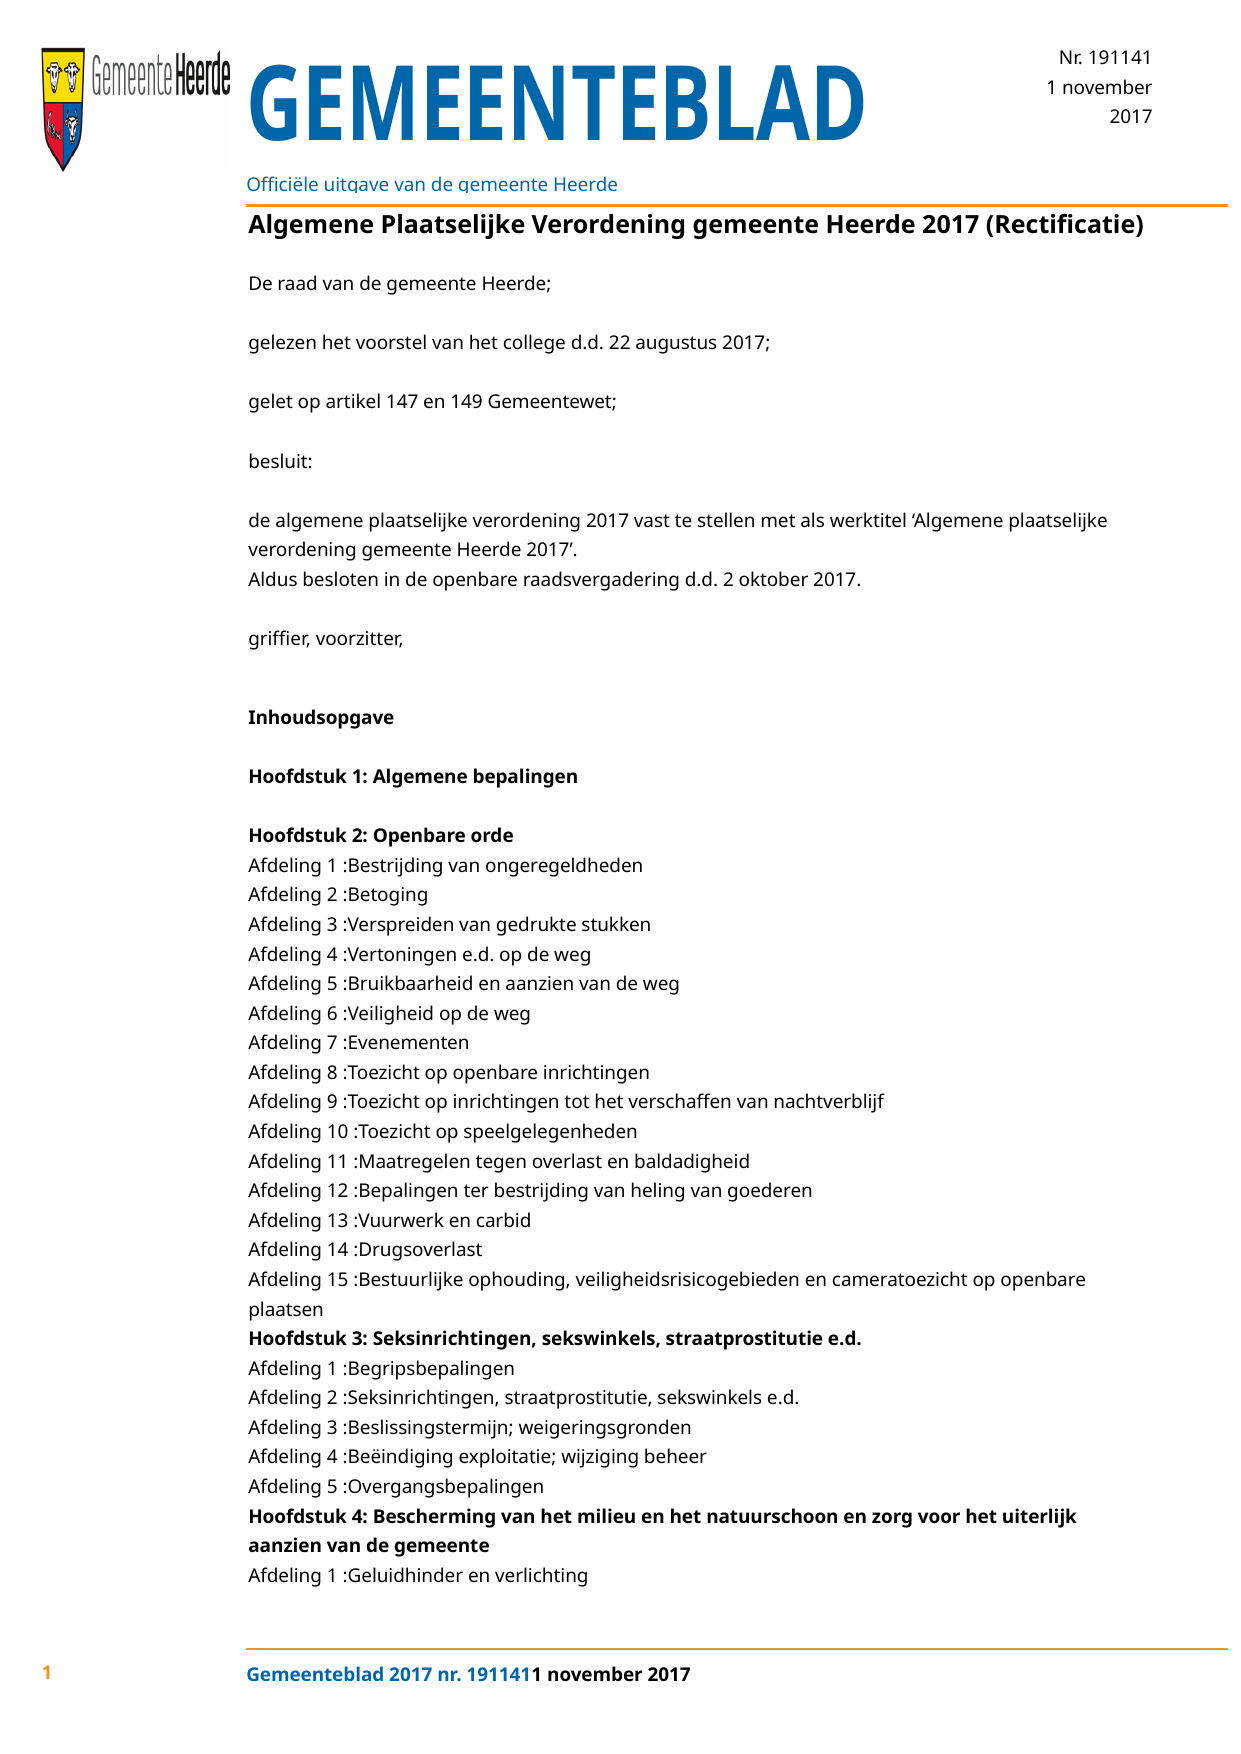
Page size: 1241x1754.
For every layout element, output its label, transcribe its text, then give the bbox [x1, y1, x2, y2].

text Afdeling 13 :Vuurwerk en carbid [248, 1207, 1152, 1233]
text besluit: [248, 448, 1152, 473]
text Algemene Plaatselijke Verordening gemeente Heerde 2017 (Rectificatie) [248, 207, 1152, 241]
text Afdeling 4 :Vertoningen e.d. op de weg [248, 941, 1152, 967]
text Afdeling 11 :Maatregelen tegen overlast en baldadigheid [248, 1148, 1152, 1174]
text gelet op artikel 147 en 149 Gemeentewet; [248, 389, 1152, 414]
text Afdeling 9 :Toezicht op inrichtingen tot het verschaffen van nachtverblijf [248, 1089, 1152, 1114]
text De raad van de gemeente Heerde; [248, 270, 1152, 296]
text Afdeling 2 :Betoging [248, 882, 1152, 907]
text Afdeling 5 :Bruikbaarheid en aanzien van de weg [248, 970, 1152, 996]
text gelezen het voorstel van het college d.d. 22 augustus 2017; [248, 329, 1152, 355]
text griffier, voorzitter, [248, 625, 1152, 651]
text Afdeling 14 :Drugsoverlast [248, 1237, 1152, 1262]
text Afdeling 2 :Seksinrichtingen, straatprostitutie, sekswinkels e.d. [248, 1384, 1152, 1410]
text Afdeling 12 :Bepalingen ter bestrijding van heling van goederen [248, 1177, 1152, 1203]
text Afdeling 15 :Bestuurlijke ophouding, veiligheidsrisicogebieden en cameratoezicht op openbare plaatsen [248, 1266, 1152, 1322]
text Hoofdstuk 1: Algemene bepalingen [248, 763, 1152, 789]
text Hoofdstuk 3: Seksinrichtingen, sekswinkels, straatprostitutie e.d. [248, 1325, 1152, 1351]
text Afdeling 4 :Beëindiging exploitatie; wijziging beheer [248, 1444, 1152, 1469]
text Afdeling 10 :Toezicht op speelgelegenheden [248, 1118, 1152, 1144]
text Hoofdstuk 4: Bescherming van het milieu en het natuurschoon en zorg voor het uiterlijk aanzien van de gemeente [248, 1503, 1152, 1558]
text Afdeling 6 :Veiligheid op de weg [248, 1000, 1152, 1026]
picture [41, 47, 231, 172]
text Afdeling 1 :Begripsbepalingen [248, 1355, 1152, 1381]
text Aldus besloten in de openbare raadsvergadering d.d. 2 oktober 2017. [248, 566, 1152, 592]
text Inhoudsopgave [248, 704, 1152, 730]
text Afdeling 1 :Geluidhinder en verlichting [248, 1562, 1152, 1588]
text Afdeling 1 :Bestrijding van ongeregeldheden [248, 852, 1152, 878]
text de algemene plaatselijke verordening 2017 vast te stellen met als werktitel ‘Algemene plaatselijke verordening gemeente Heerde 2017’. [248, 507, 1152, 562]
text Afdeling 3 :Beslissingstermijn; weigeringsgronden [248, 1414, 1152, 1440]
text Afdeling 8 :Toezicht op openbare inrichtingen [248, 1059, 1152, 1085]
text Afdeling 3 :Verspreiden van gedrukte stukken [248, 911, 1152, 937]
text Hoofdstuk 2: Openbare orde [248, 822, 1152, 848]
text Afdeling 7 :Evenementen [248, 1029, 1152, 1055]
text Afdeling 5 :Overgangsbepalingen [248, 1473, 1152, 1499]
